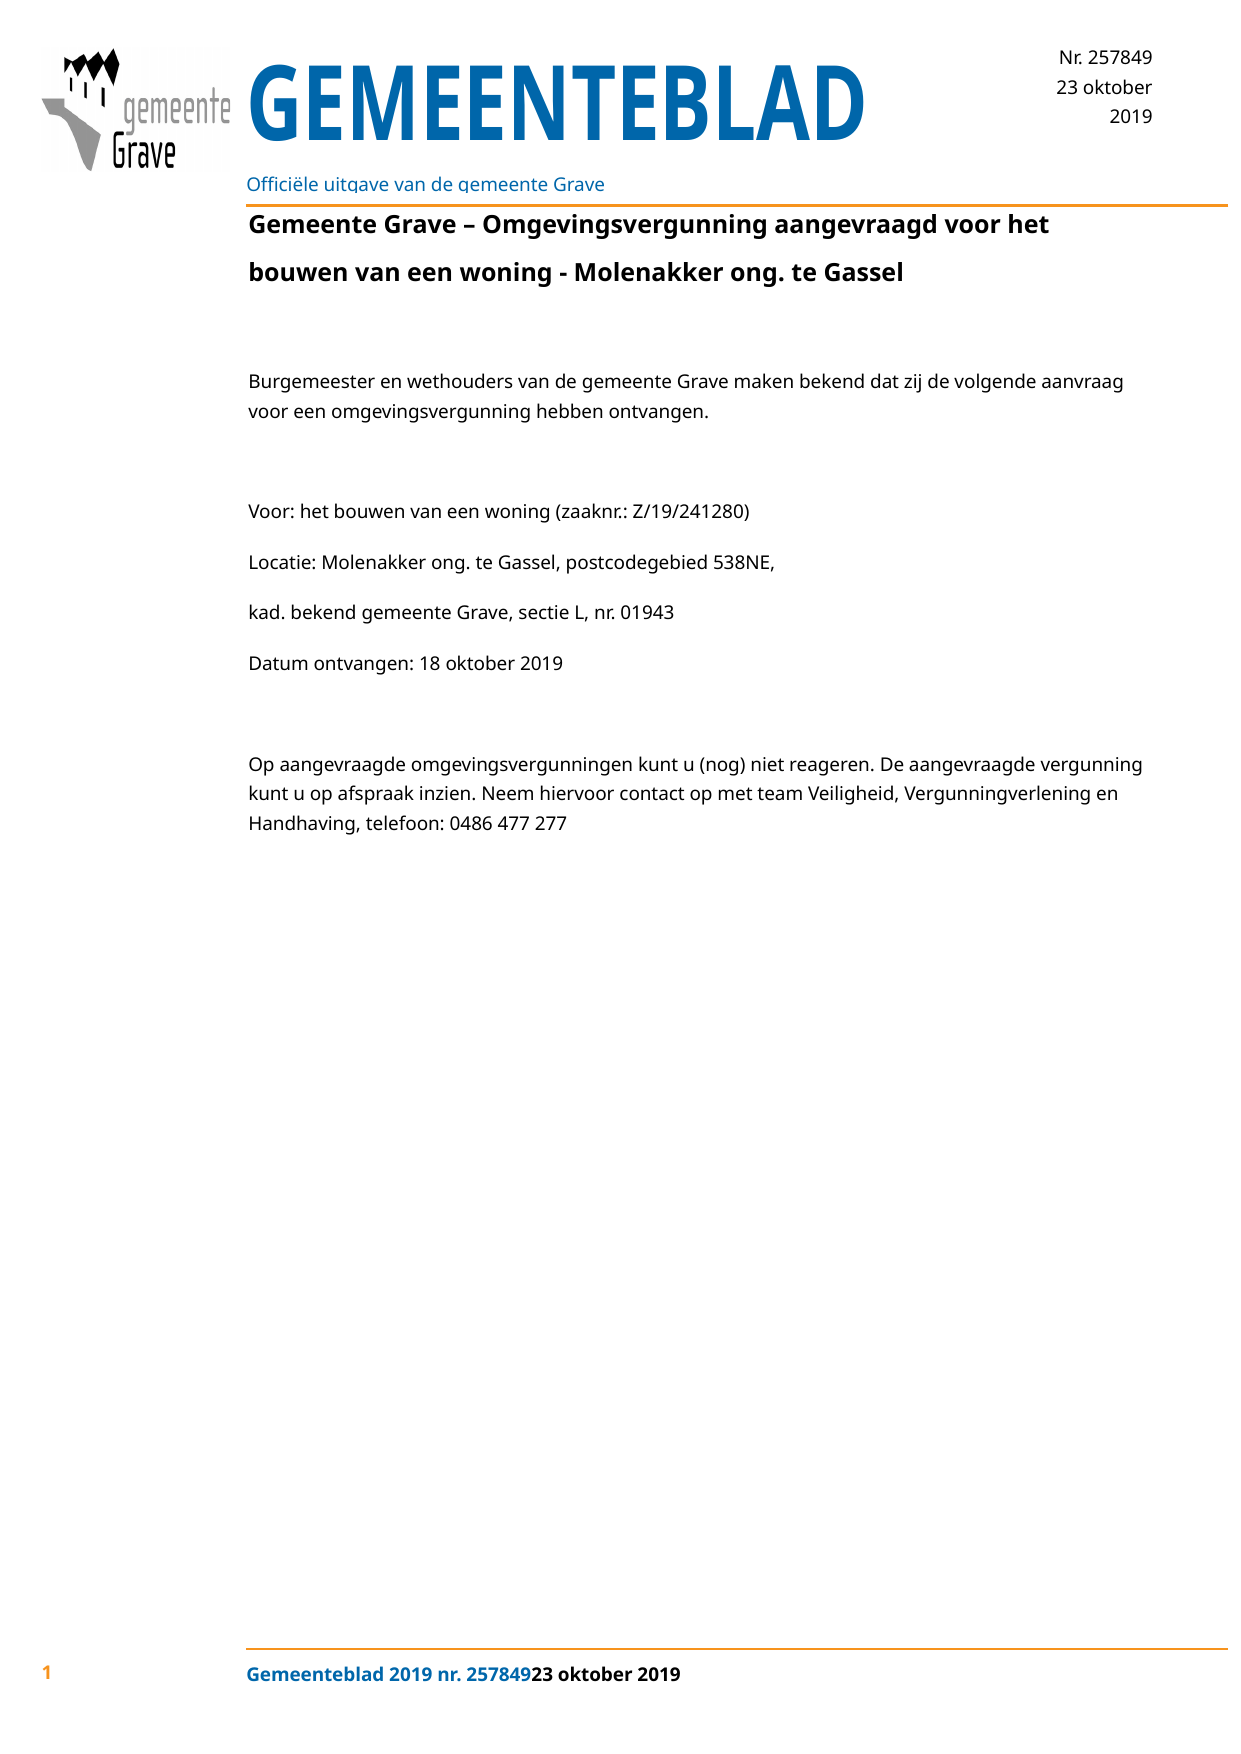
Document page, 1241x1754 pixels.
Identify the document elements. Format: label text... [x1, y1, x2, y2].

text Voor: het bouwen van een woning (zaaknr.: Z/19/241280) [248, 499, 1152, 524]
text Datum ontvangen: 18 oktober 2019 [248, 650, 1152, 676]
text Gemeente Grave – Omgevingsvergunning aangevraagd voor het bouwen van een woning - Molenakker ong. te Gassel [248, 207, 1152, 288]
text Op aangevraagde omgevingsvergunningen kunt u (nog) niet reageren. De aangevraagde vergunning kunt u op afspraak inzien. Neem hiervoor contact op met team Veiligheid, Vergunningverlening en Handhaving, telefoon: 0486 477 277 [248, 751, 1152, 836]
picture [41, 47, 231, 172]
text Burgemeester en wethouders van de gemeente Grave maken bekend dat zij de volgende aanvraag voor een omgevingsvergunning hebben ontvangen. [248, 368, 1152, 424]
text Locatie: Molenakker ong. te Gassel, postcodegebied 538NE, [248, 549, 1152, 575]
text kad. bekend gemeente Grave, sectie L, nr. 01943 [248, 599, 1152, 625]
